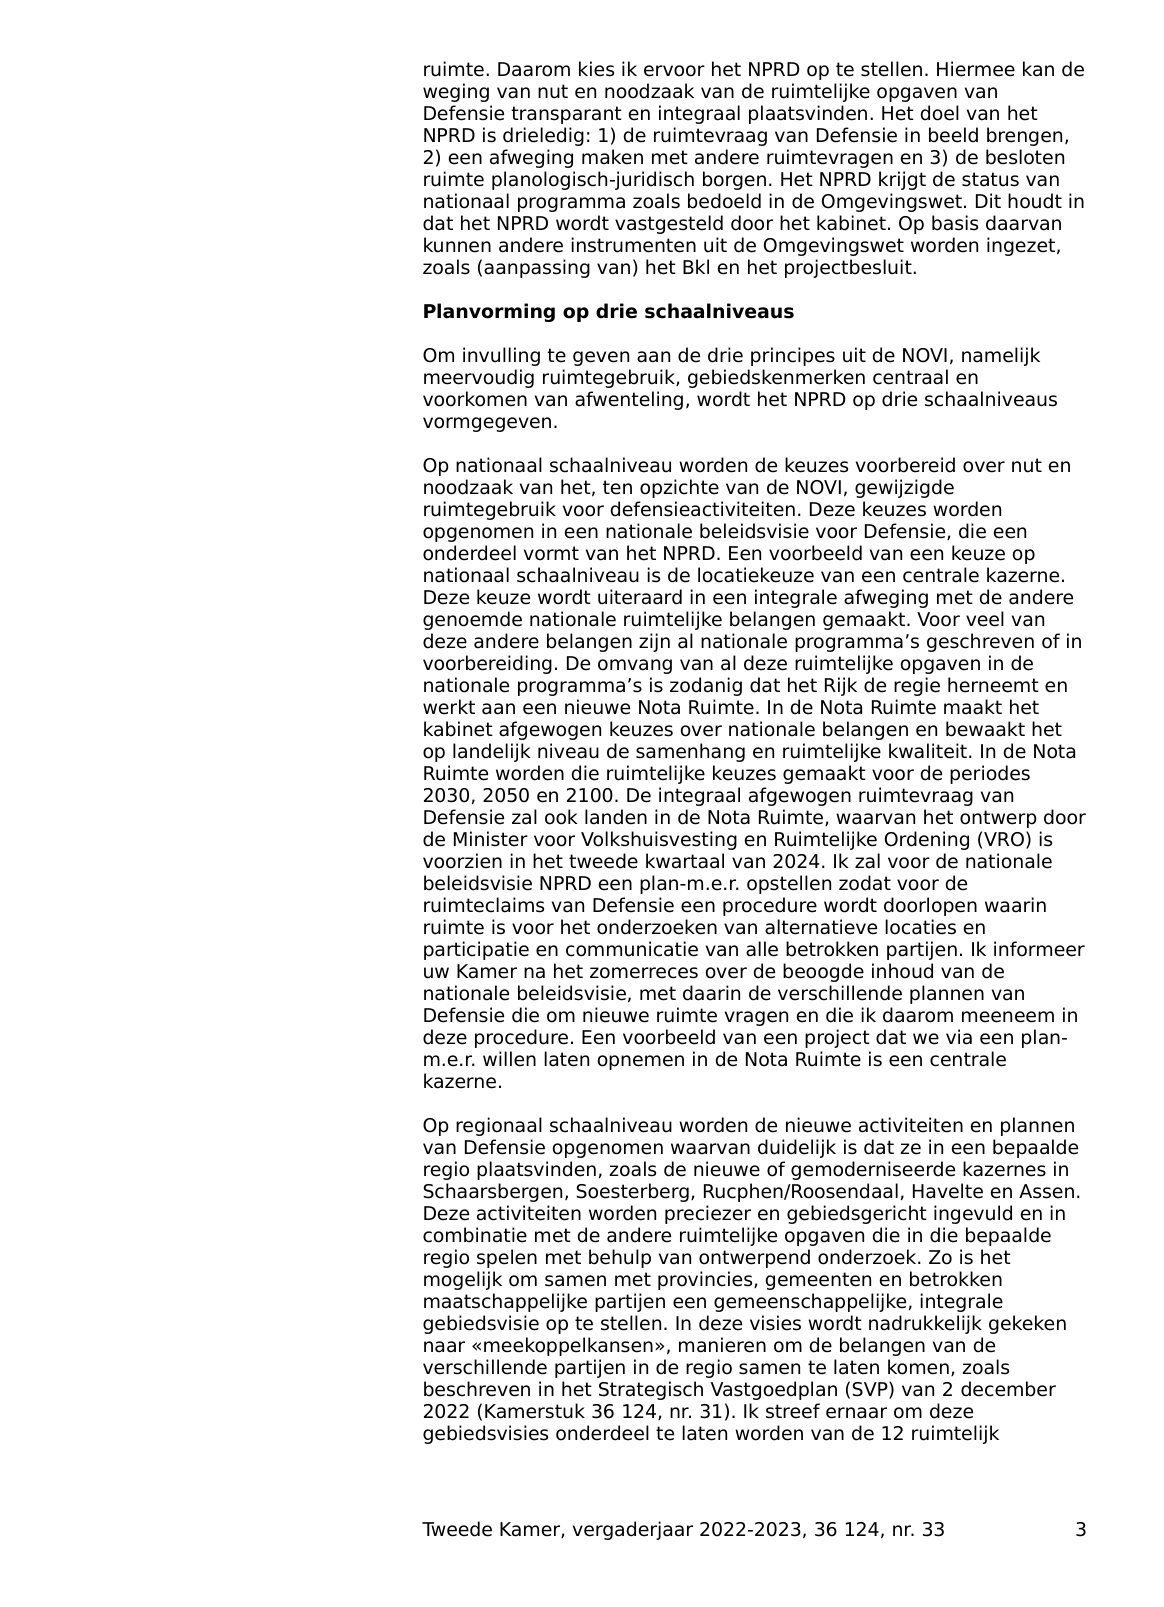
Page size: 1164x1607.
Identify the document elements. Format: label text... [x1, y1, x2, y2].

text Op regionaal schaalniveau worden de nieuwe activiteiten en plannen van Defensie opgenomen waarvan duidelijk is dat ze in een bepaalde regio plaatsvinden, zoals de nieuwe of gemoderniseerde kazernes in Schaarsbergen, Soesterberg, Rucphen/Roosendaal, Havelte en Assen. Deze activiteiten worden preciezer en gebiedsgericht ingevuld en in combinatie met de andere ruimtelijke opgaven die in die bepaalde regio spelen met behulp van ontwerpend onderzoek. Zo is het mogelijk om samen met provincies, gemeenten en betrokken maatschappelijke partijen een gemeenschappelijke, integrale gebiedsvisie op te stellen. In deze visies wordt nadrukkelijk gekeken naar «meekoppelkansen», manieren om de belangen van de verschillende partijen in de regio samen te laten komen, zoals beschreven in het Strategisch Vastgoedplan (SVP) van 2 december 2022 (Kamerstuk 36 124, nr. 31). Ik streef ernaar om deze gebiedsvisies onderdeel te laten worden van de 12 ruimtelijk [422, 1115, 1087, 1444]
text Om invulling te geven aan de drie principes uit de NOVI, namelijk meervoudig ruimtegebruik, gebiedskenmerken centraal en voorkomen van afwenteling, wordt het NPRD op drie schaalniveaus vormgegeven. [422, 345, 1087, 433]
text ruimte. Daarom kies ik ervoor het NPRD op te stellen. Hiermee kan de weging van nut en noodzaak van de ruimtelijke opgaven van Defensie transparant en integraal plaatsvinden. Het doel van het NPRD is drieledig: 1) de ruimtevraag van Defensie in beeld brengen, 2) een afweging maken met andere ruimtevragen en 3) de besloten ruimte planologisch-juridisch borgen. Het NPRD krijgt de status van nationaal programma zoals bedoeld in de Omgevingswet. Dit houdt in dat het NPRD wordt vastgesteld door het kabinet. Op basis daarvan kunnen andere instrumenten uit de Omgevingswet worden ingezet, zoals (aanpassing van) het Bkl en het projectbesluit. [422, 59, 1087, 279]
text Op nationaal schaalniveau worden de keuzes voorbereid over nut en noodzaak van het, ten opzichte van de NOVI, gewijzigde ruimtegebruik voor defensieactiviteiten. Deze keuzes worden opgenomen in een nationale beleidsvisie voor Defensie, die een onderdeel vormt van het NPRD. Een voorbeeld van een keuze op nationaal schaalniveau is de locatiekeuze van een centrale kazerne. Deze keuze wordt uiteraard in een integrale afweging met de andere genoemde nationale ruimtelijke belangen gemaakt. Voor veel van deze andere belangen zijn al nationale programma’s geschreven of in voorbereiding. De omvang van al deze ruimtelijke opgaven in de nationale programma’s is zodanig dat het Rijk de regie herneemt en werkt aan een nieuwe Nota Ruimte. In de Nota Ruimte maakt het kabinet afgewogen keuzes over nationale belangen en bewaakt het op landelijk niveau de samenhang en ruimtelijke kwaliteit. In de Nota Ruimte worden die ruimtelijke keuzes gemaakt voor de periodes 2030, 2050 en 2100. De integraal afgewogen ruimtevraag van Defensie zal ook landen in de Nota Ruimte, waarvan het ontwerp door de Minister voor Volkshuisvesting en Ruimtelijke Ordening (VRO) is voorzien in het tweede kwartaal van 2024. Ik zal voor de nationale beleidsvisie NPRD een plan-m.e.r. opstellen zodat voor de ruimteclaims van Defensie een procedure wordt doorlopen waarin ruimte is voor het onderzoeken van alternatieve locaties en participatie en communicatie van alle betrokken partijen. Ik informeer uw Kamer na het zomerreces over de beoogde inhoud van de nationale beleidsvisie, met daarin de verschillende plannen van Defensie die om nieuwe ruimte vragen en die ik daarom meeneem in deze procedure. Een voorbeeld van een project dat we via een plan-m.e.r. willen laten opnemen in de Nota Ruimte is een centrale kazerne. [422, 455, 1087, 1093]
subtitle Planvorming op drie schaalniveaus [422, 301, 1087, 323]
